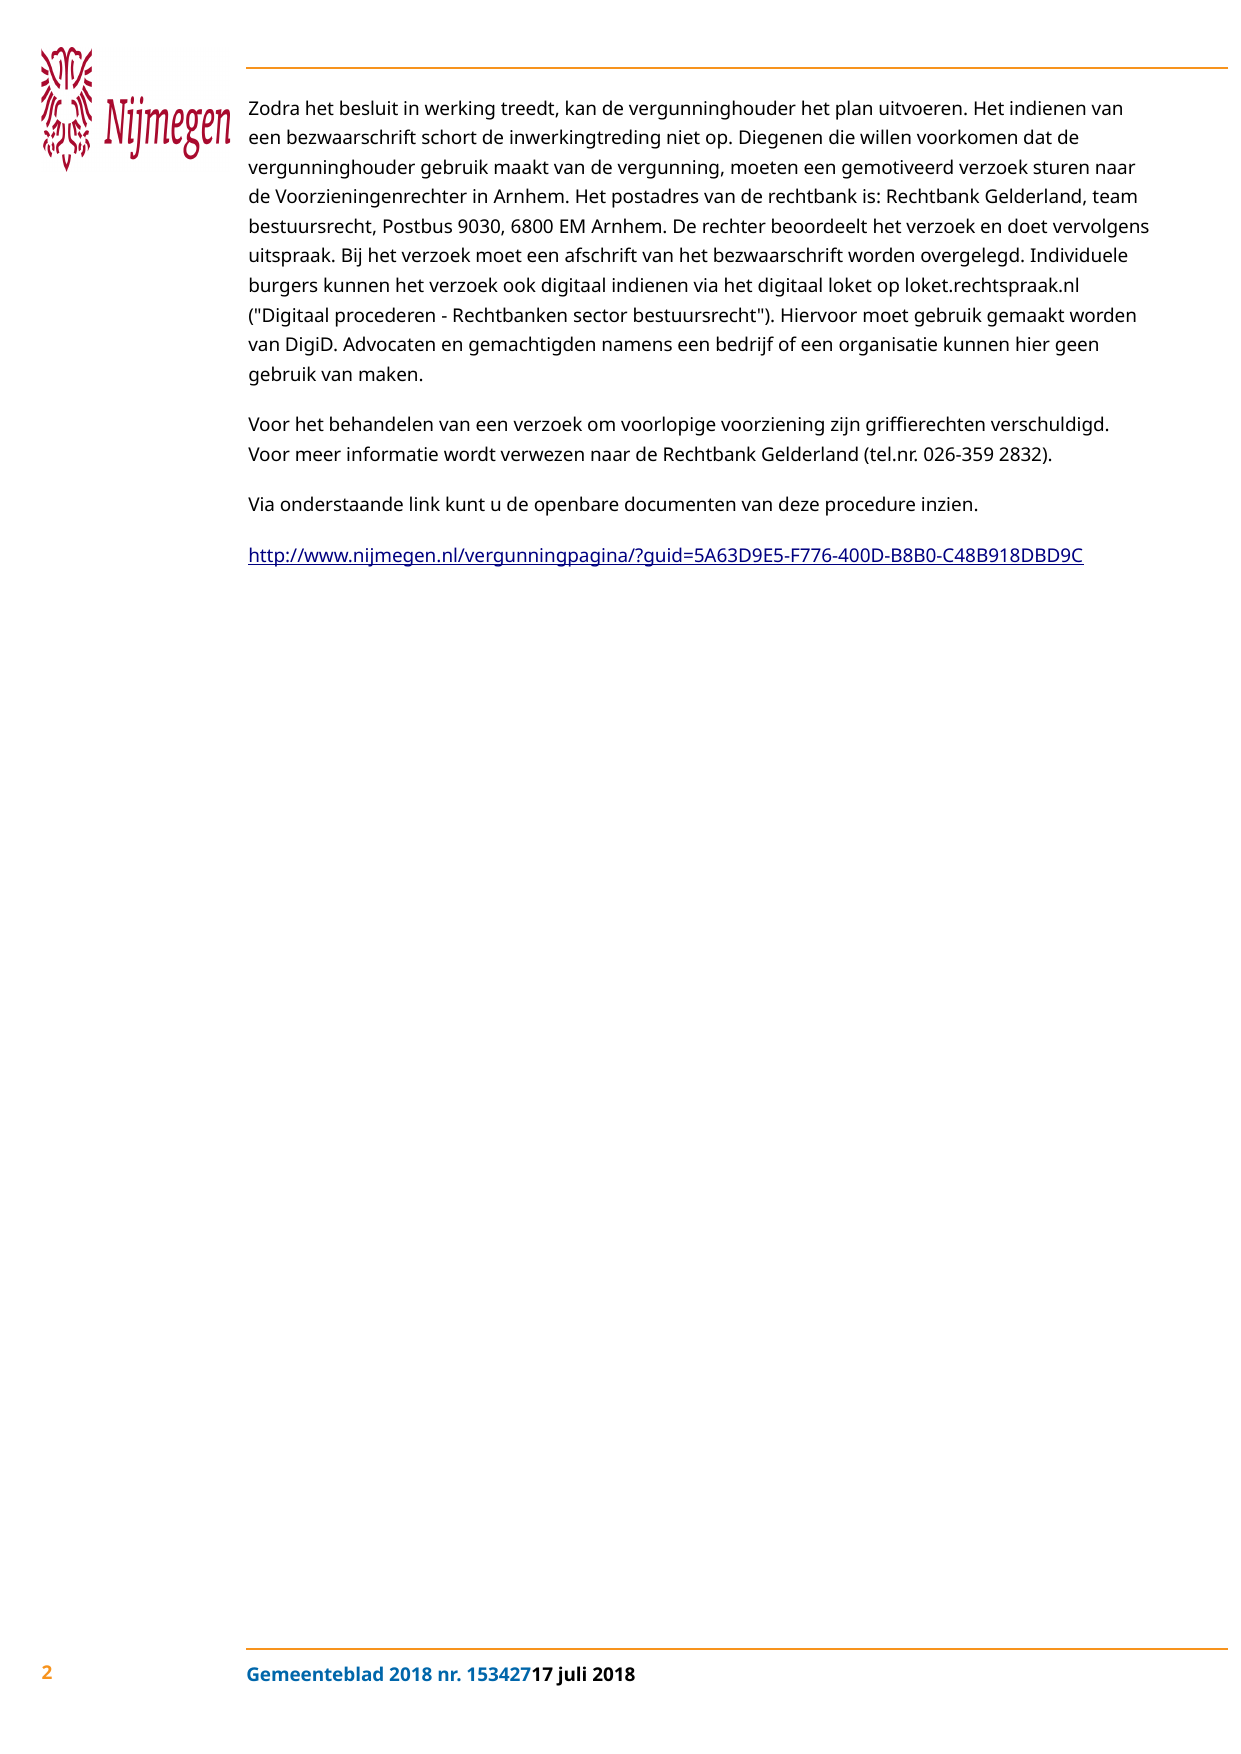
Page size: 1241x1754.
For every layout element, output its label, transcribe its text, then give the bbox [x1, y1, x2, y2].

text Via onderstaande link kunt u de openbare documenten van deze procedure inzien. [248, 491, 1152, 517]
picture [41, 47, 231, 172]
text http://www.nijmegen.nl/vergunningpagina/?guid=5A63D9E5-F776-400D-B8B0-C48B918DBD9C [248, 542, 1152, 568]
text Voor het behandelen van een verzoek om voorlopige voorziening zijn griffierechten verschuldigd. Voor meer informatie wordt verwezen naar de Rechtbank Gelderland (tel.nr. 026-359 2832). [248, 411, 1152, 467]
text Zodra het besluit in werking treedt, kan de vergunninghouder het plan uitvoeren. Het indienen van een bezwaarschrift schort de inwerkingtreding niet op. Diegenen die willen voorkomen dat de vergunninghouder gebruik maakt van de vergunning, moeten een gemotiveerd verzoek sturen naar de Voorzieningenrechter in Arnhem. Het postadres van de rechtbank is: Rechtbank Gelderland, team bestuursrecht, Postbus 9030, 6800 EM Arnhem. De rechter beoordeelt het verzoek en doet vervolgens uitspraak. Bij het verzoek moet een afschrift van het bezwaarschrift worden overgelegd. Individuele burgers kunnen het verzoek ook digitaal indienen via het digitaal loket op loket.rechtspraak.nl ("Digitaal procederen - Rechtbanken sector bestuursrecht"). Hiervoor moet gebruik gemaakt worden van DigiD. Advocaten en gemachtigden namens een bedrijf of een organisatie kunnen hier geen gebruik van maken. [248, 95, 1152, 387]
